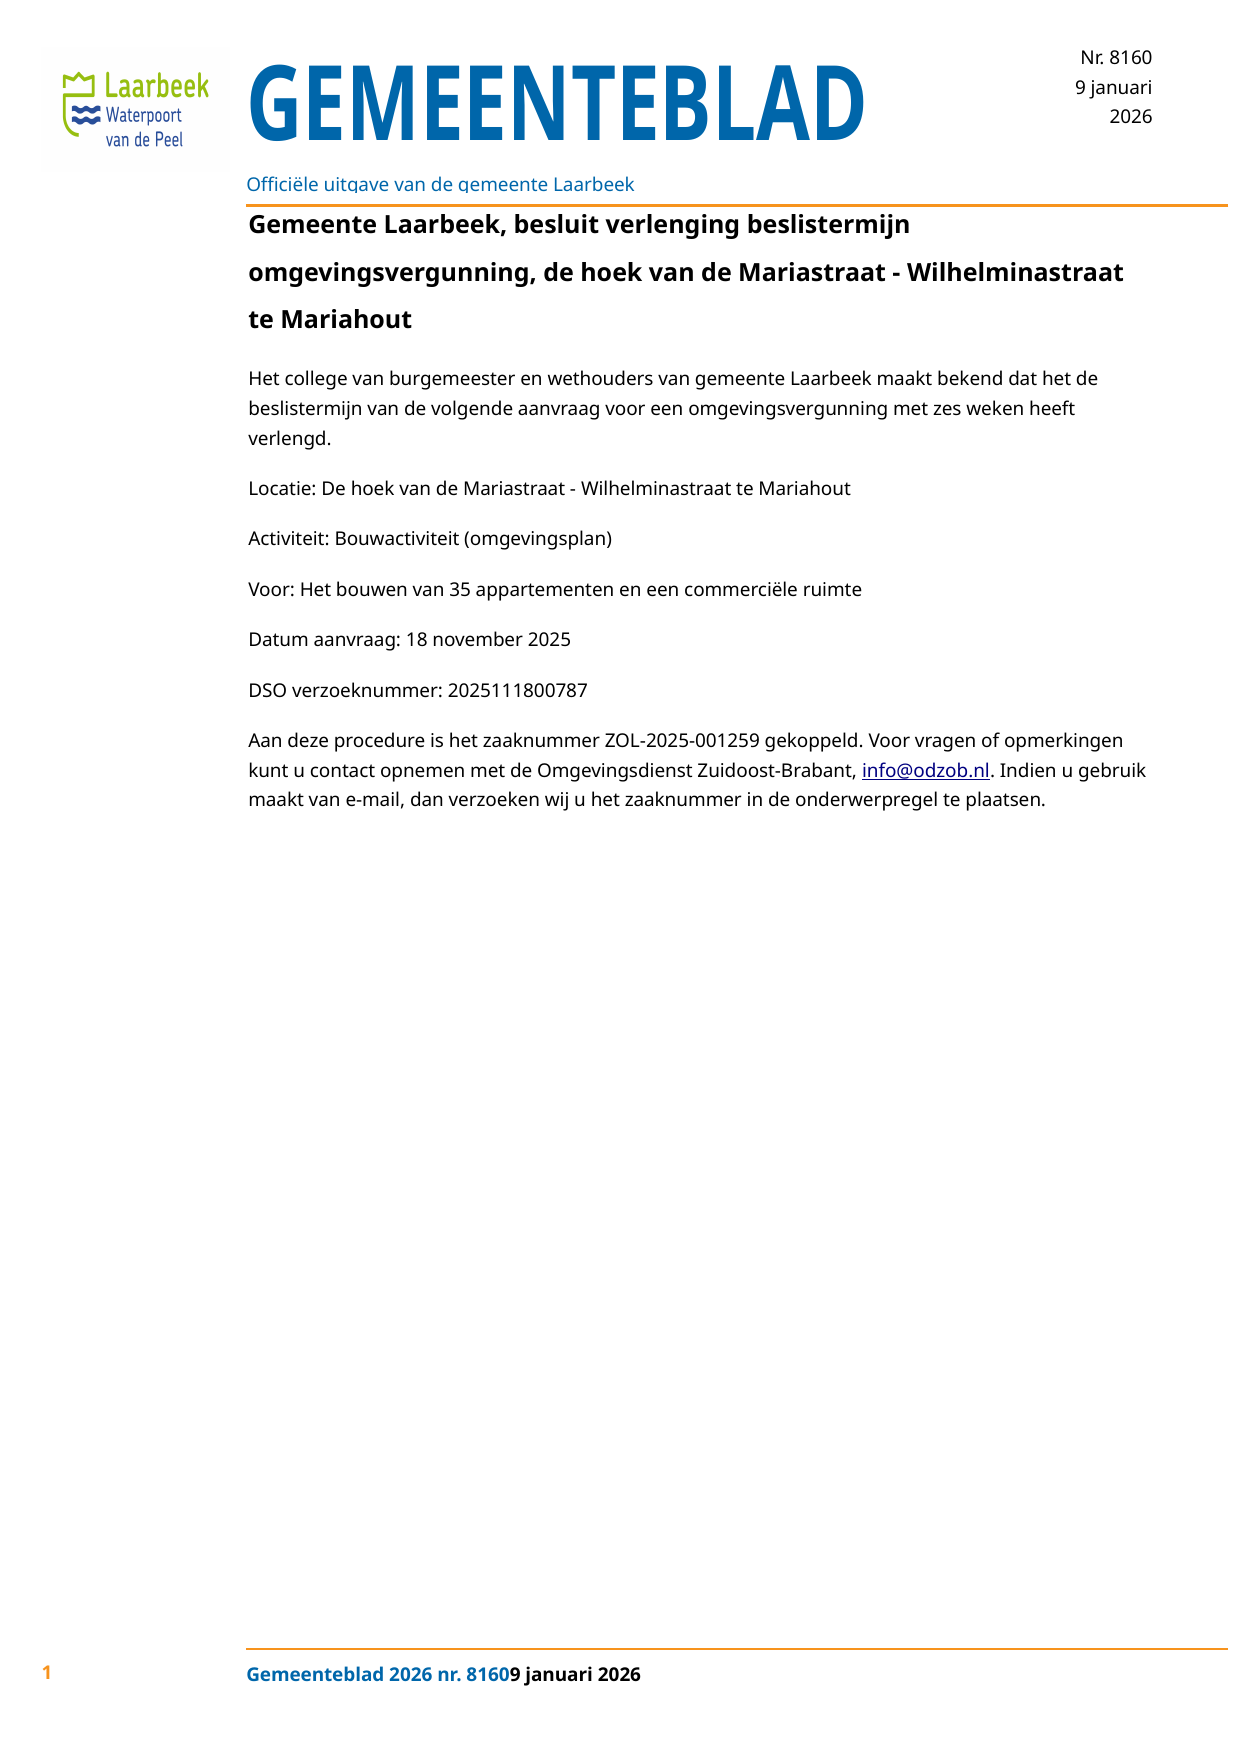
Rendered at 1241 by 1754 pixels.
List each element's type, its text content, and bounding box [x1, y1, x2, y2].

picture [41, 47, 231, 172]
text Locatie: De hoek van de Mariastraat - Wilhelminastraat te Mariahout [248, 475, 1152, 501]
text Voor: Het bouwen van 35 appartementen en een commerciële ruimte [248, 576, 1152, 602]
text Het college van burgemeester en wethouders van gemeente Laarbeek maakt bekend dat het de beslistermijn van de volgende aanvraag voor een omgevingsvergunning met zes weken heeft verlengd. [248, 366, 1152, 450]
text DSO verzoeknummer: 2025111800787 [248, 677, 1152, 702]
text Activiteit: Bouwactiviteit (omgevingsplan) [248, 526, 1152, 551]
text Datum aanvraag: 18 november 2025 [248, 626, 1152, 652]
text Aan deze procedure is het zaaknummer ZOL-2025-001259 gekoppeld. Voor vragen of opmerkingen kunt u contact opnemen met de Omgevingsdienst Zuidoost-Brabant, info@odzob.nl. Indien u gebruik maakt van e-mail, dan verzoeken wij u het zaaknummer in de onderwerpregel te plaatsen. [248, 727, 1152, 812]
text Gemeente Laarbeek, besluit verlenging beslistermijn omgevingsvergunning, de hoek van de Mariastraat - Wilhelminastraat te Mariahout [248, 207, 1152, 336]
